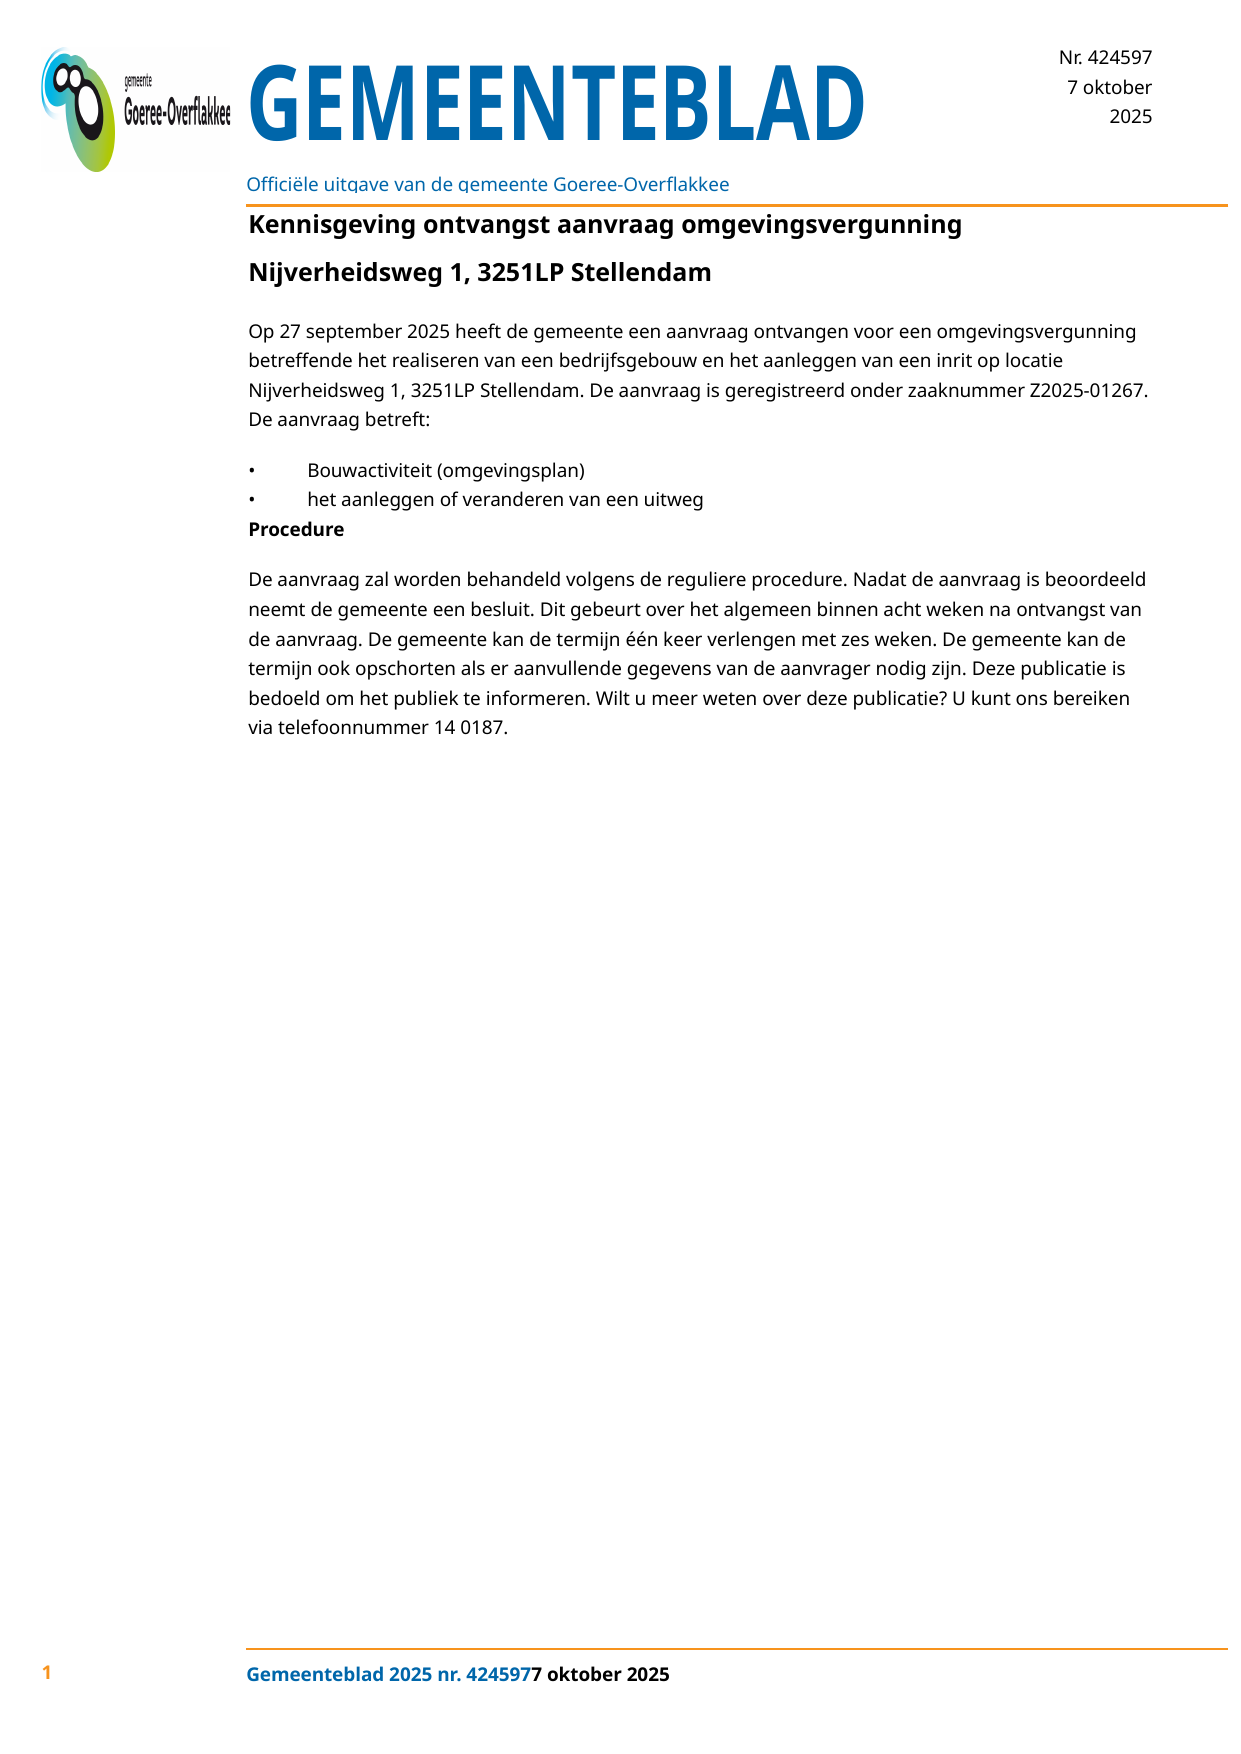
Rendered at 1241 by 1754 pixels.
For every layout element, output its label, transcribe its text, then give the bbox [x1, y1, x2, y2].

text Op 27 september 2025 heeft de gemeente een aanvraag ontvangen voor een omgevingsvergunning betreffende het realiseren van een bedrijfsgebouw en het aanleggen van een inrit op locatie Nijverheidsweg 1, 3251LP Stellendam. De aanvraag is geregistreerd onder zaaknummer Z2025-01267. De aanvraag betreft: [248, 318, 1152, 432]
text Procedure [248, 516, 1152, 542]
list Bouwactiviteit (omgevingsplan) [248, 457, 1152, 483]
text De aanvraag zal worden behandeld volgens de reguliere procedure. Nadat de aanvraag is beoordeeld neemt de gemeente een besluit. Dit gebeurt over het algemeen binnen acht weken na ontvangst van de aanvraag. De gemeente kan de termijn één keer verlengen met zes weken. De gemeente kan de termijn ook opschorten als er aanvullende gegevens van de aanvrager nodig zijn. Deze publicatie is bedoeld om het publiek te informeren. Wilt u meer weten over deze publicatie? U kunt ons bereiken via telefoonnummer 14 0187. [248, 567, 1152, 740]
list het aanleggen of veranderen van een uitweg [248, 487, 1152, 512]
text Kennisgeving ontvangst aanvraag omgevingsvergunning Nijverheidsweg 1, 3251LP Stellendam [248, 207, 1152, 288]
picture [41, 47, 231, 172]
